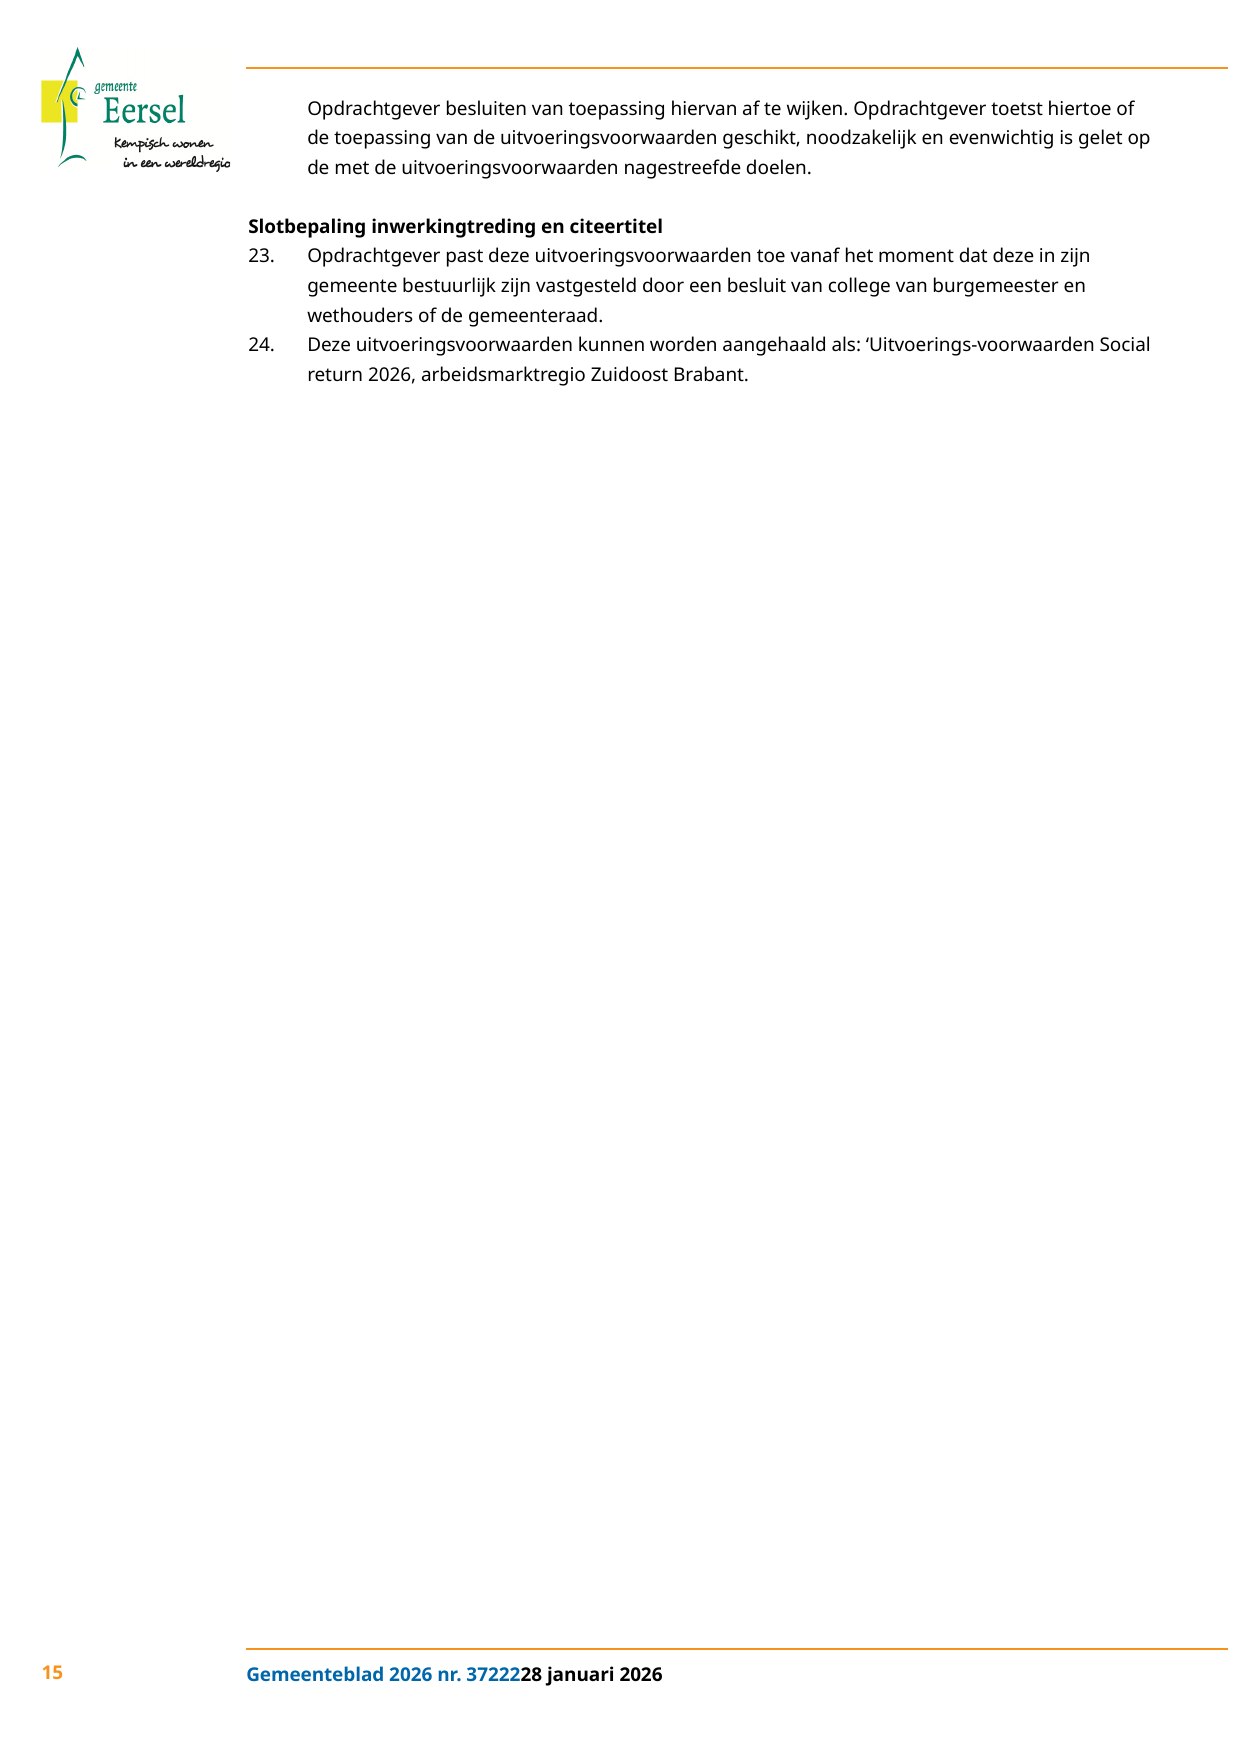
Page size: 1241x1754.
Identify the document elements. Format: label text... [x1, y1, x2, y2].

list Opdrachtgever past deze uitvoeringsvoorwaarden toe vanaf het moment dat deze in zijn gemeente bestuurlijk zijn vastgesteld door een besluit van college van burgemeester en wethouders of de gemeenteraad. [248, 243, 1152, 328]
list Deze uitvoeringsvoorwaarden kunnen worden aangehaald als: ‘Uitvoerings-voorwaarden Social return 2026, arbeidsmarktregio Zuidoost Brabant. [248, 331, 1152, 387]
picture [41, 47, 231, 172]
list Opdrachtgever besluiten van toepassing hiervan af te wijken. Opdrachtgever toetst hiertoe of de toepassing van de uitvoeringsvoorwaarden geschikt, noodzakelijk en evenwichtig is gelet op de met de uitvoeringsvoorwaarden nagestreefde doelen. [248, 95, 1152, 180]
text Slotbepaling inwerkingtreding en citeertitel [248, 213, 1152, 239]
